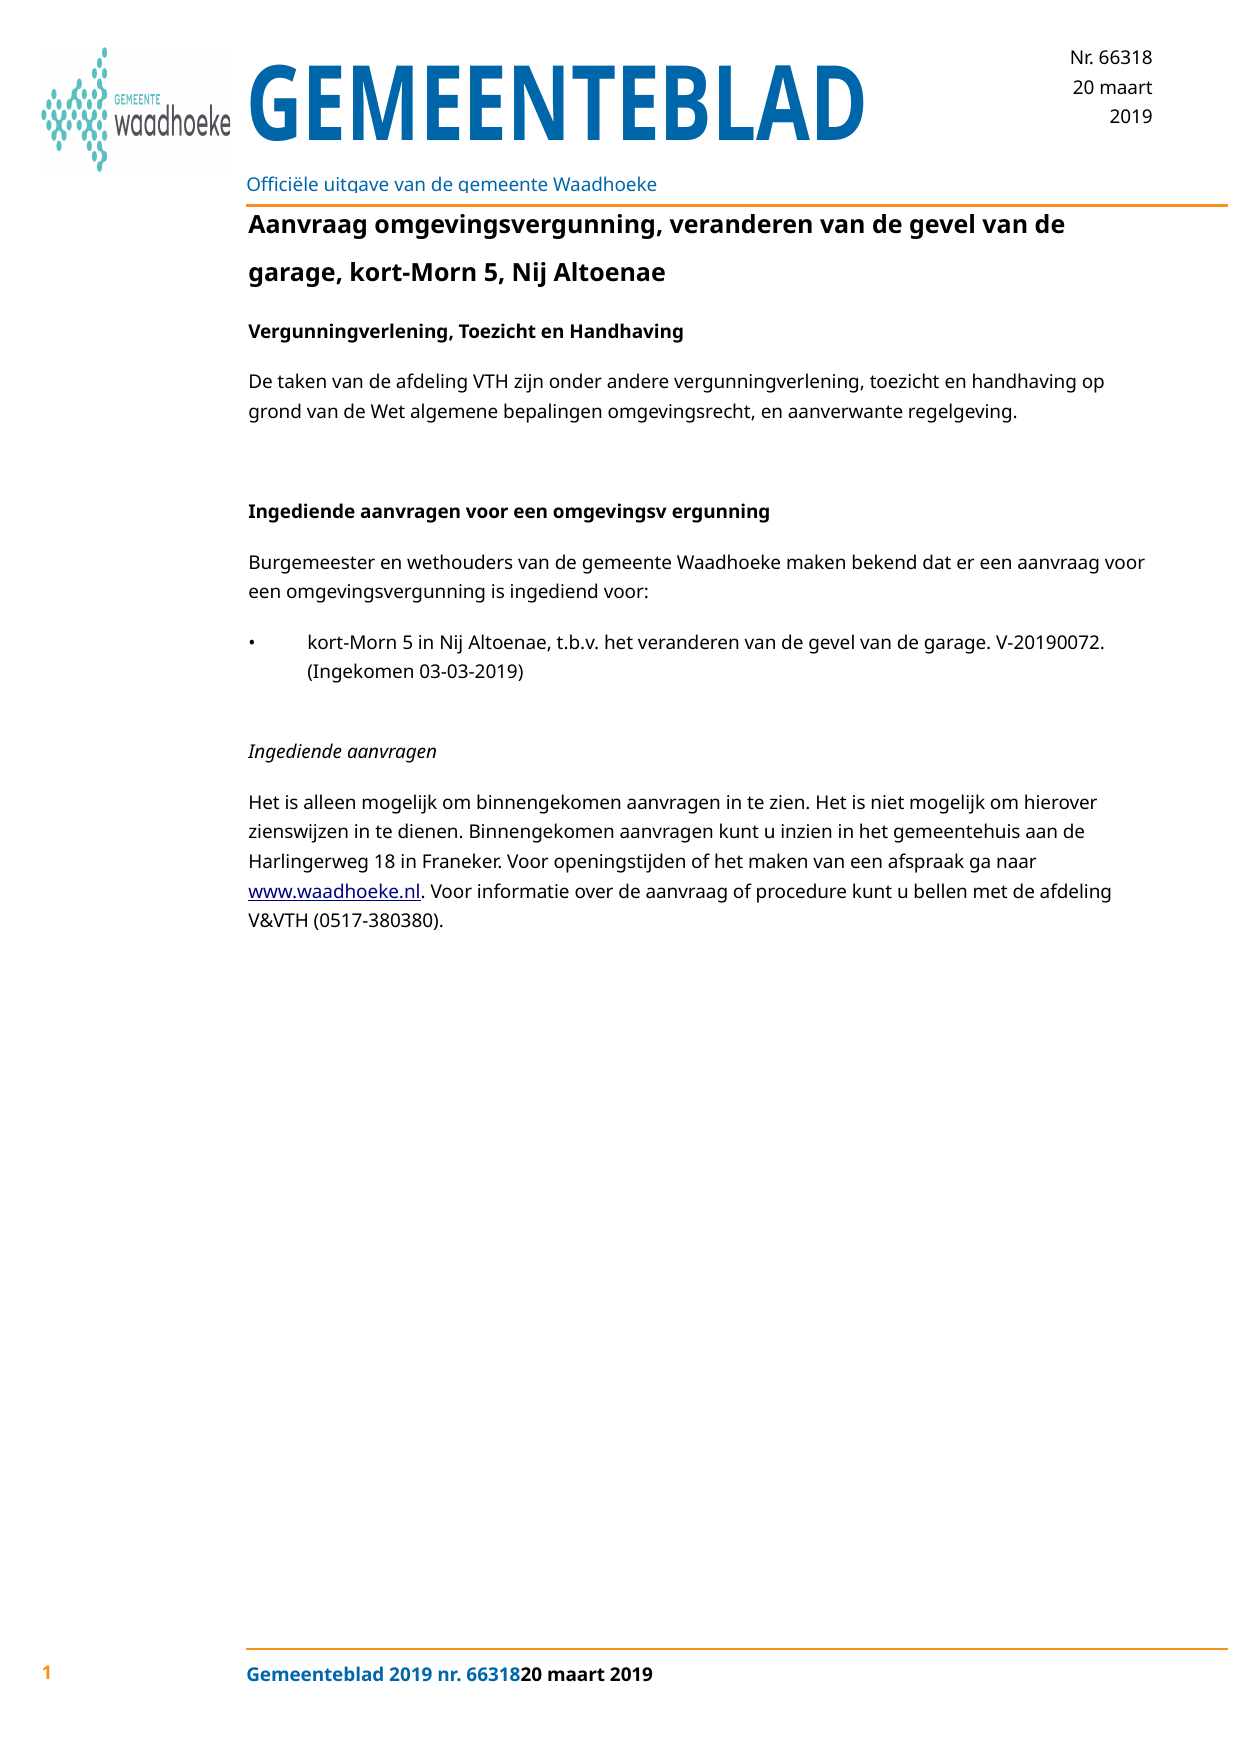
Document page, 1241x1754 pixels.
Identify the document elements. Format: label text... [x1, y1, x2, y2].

list kort-Morn 5 in Nij Altoenae, t.b.v. het veranderen van de gevel van de garage. V-20190072. (Ingekomen 03-03-2019) [248, 629, 1152, 684]
text Burgemeester en wethouders van de gemeente Waadhoeke maken bekend dat er een aanvraag voor een omgevingsvergunning is ingediend voor: [248, 549, 1152, 604]
text Ingediende aanvragen [248, 739, 1152, 764]
picture [41, 47, 231, 172]
text De taken van de afdeling VTH zijn onder andere vergunningverlening, toezicht en handhaving op grond van de Wet algemene bepalingen omgevingsrecht, en aanverwante regelgeving. [248, 368, 1152, 424]
text Ingediende aanvragen voor een omgevingsv ergunning [248, 499, 1152, 524]
text Het is alleen mogelijk om binnengekomen aanvragen in te zien. Het is niet mogelijk om hierover zienswijzen in te dienen. Binnengekomen aanvragen kunt u inzien in het gemeentehuis aan de Harlingerweg 18 in Franeker. Voor openingstijden of het maken van een afspraak ga naar www.waadhoeke.nl. Voor informatie over de aanvraag of procedure kunt u bellen met de afdeling V&VTH (0517-380380). [248, 789, 1152, 933]
text Aanvraag omgevingsvergunning, veranderen van de gevel van de garage, kort-Morn 5, Nij Altoenae [248, 207, 1152, 288]
text Vergunningverlening, Toezicht en Handhaving [248, 318, 1152, 344]
